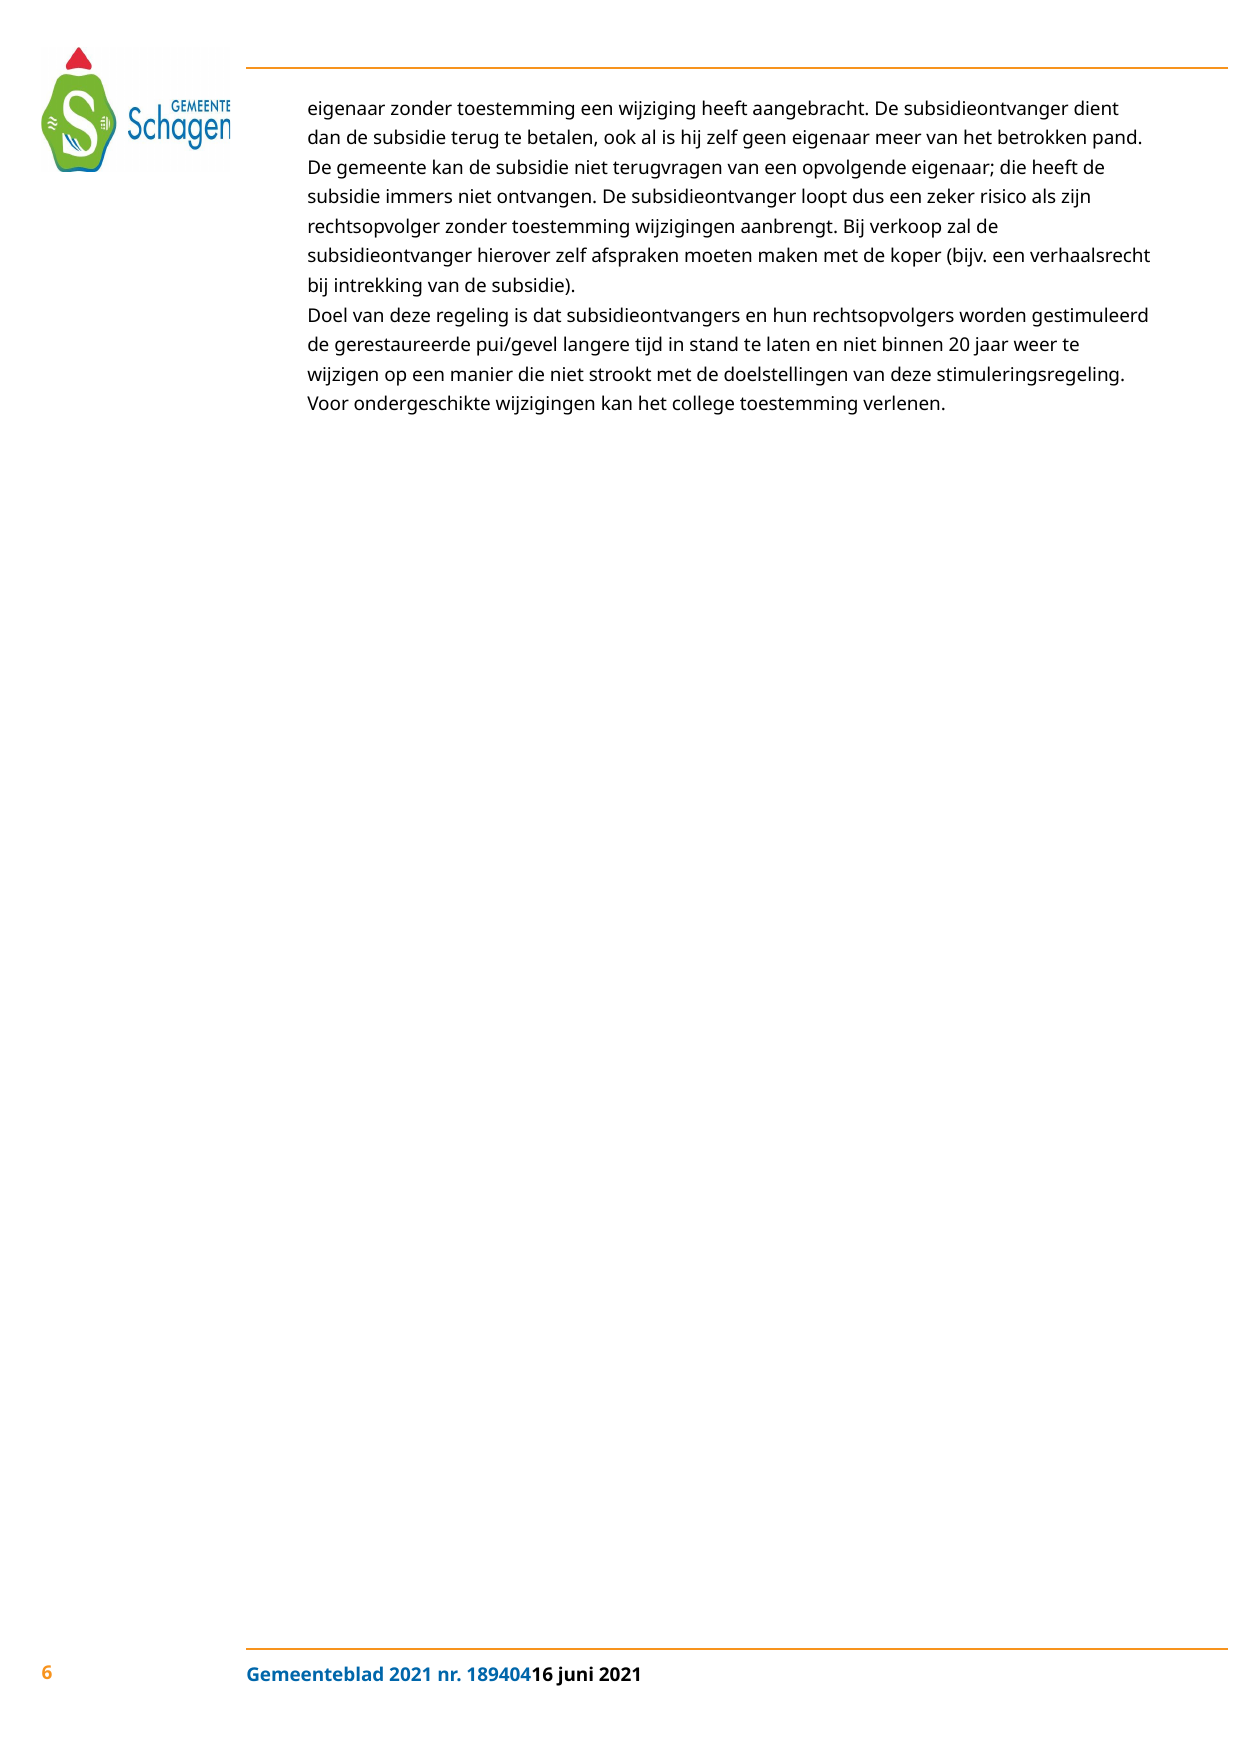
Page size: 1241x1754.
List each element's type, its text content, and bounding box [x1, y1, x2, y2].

picture [41, 47, 231, 172]
list Doel van deze regeling is dat subsidieontvangers en hun rechtsopvolgers worden gestimuleerd de gerestaureerde pui/gevel langere tijd in stand te laten en niet binnen 20 jaar weer te wijzigen op een manier die niet strookt met de doelstellingen van deze stimuleringsregeling. Voor ondergeschikte wijzigingen kan het college toestemming verlenen. [248, 302, 1152, 416]
list eigenaar zonder toestemming een wijziging heeft aangebracht. De subsidieontvanger dient dan de subsidie terug te betalen, ook al is hij zelf geen eigenaar meer van het betrokken pand. De gemeente kan de subsidie niet terugvragen van een opvolgende eigenaar; die heeft de subsidie immers niet ontvangen. De subsidieontvanger loopt dus een zeker risico als zijn rechtsopvolger zonder toestemming wijzigingen aanbrengt. Bij verkoop zal de subsidieontvanger hierover zelf afspraken moeten maken met de koper (bijv. een verhaalsrecht bij intrekking van de subsidie). [248, 95, 1152, 298]
